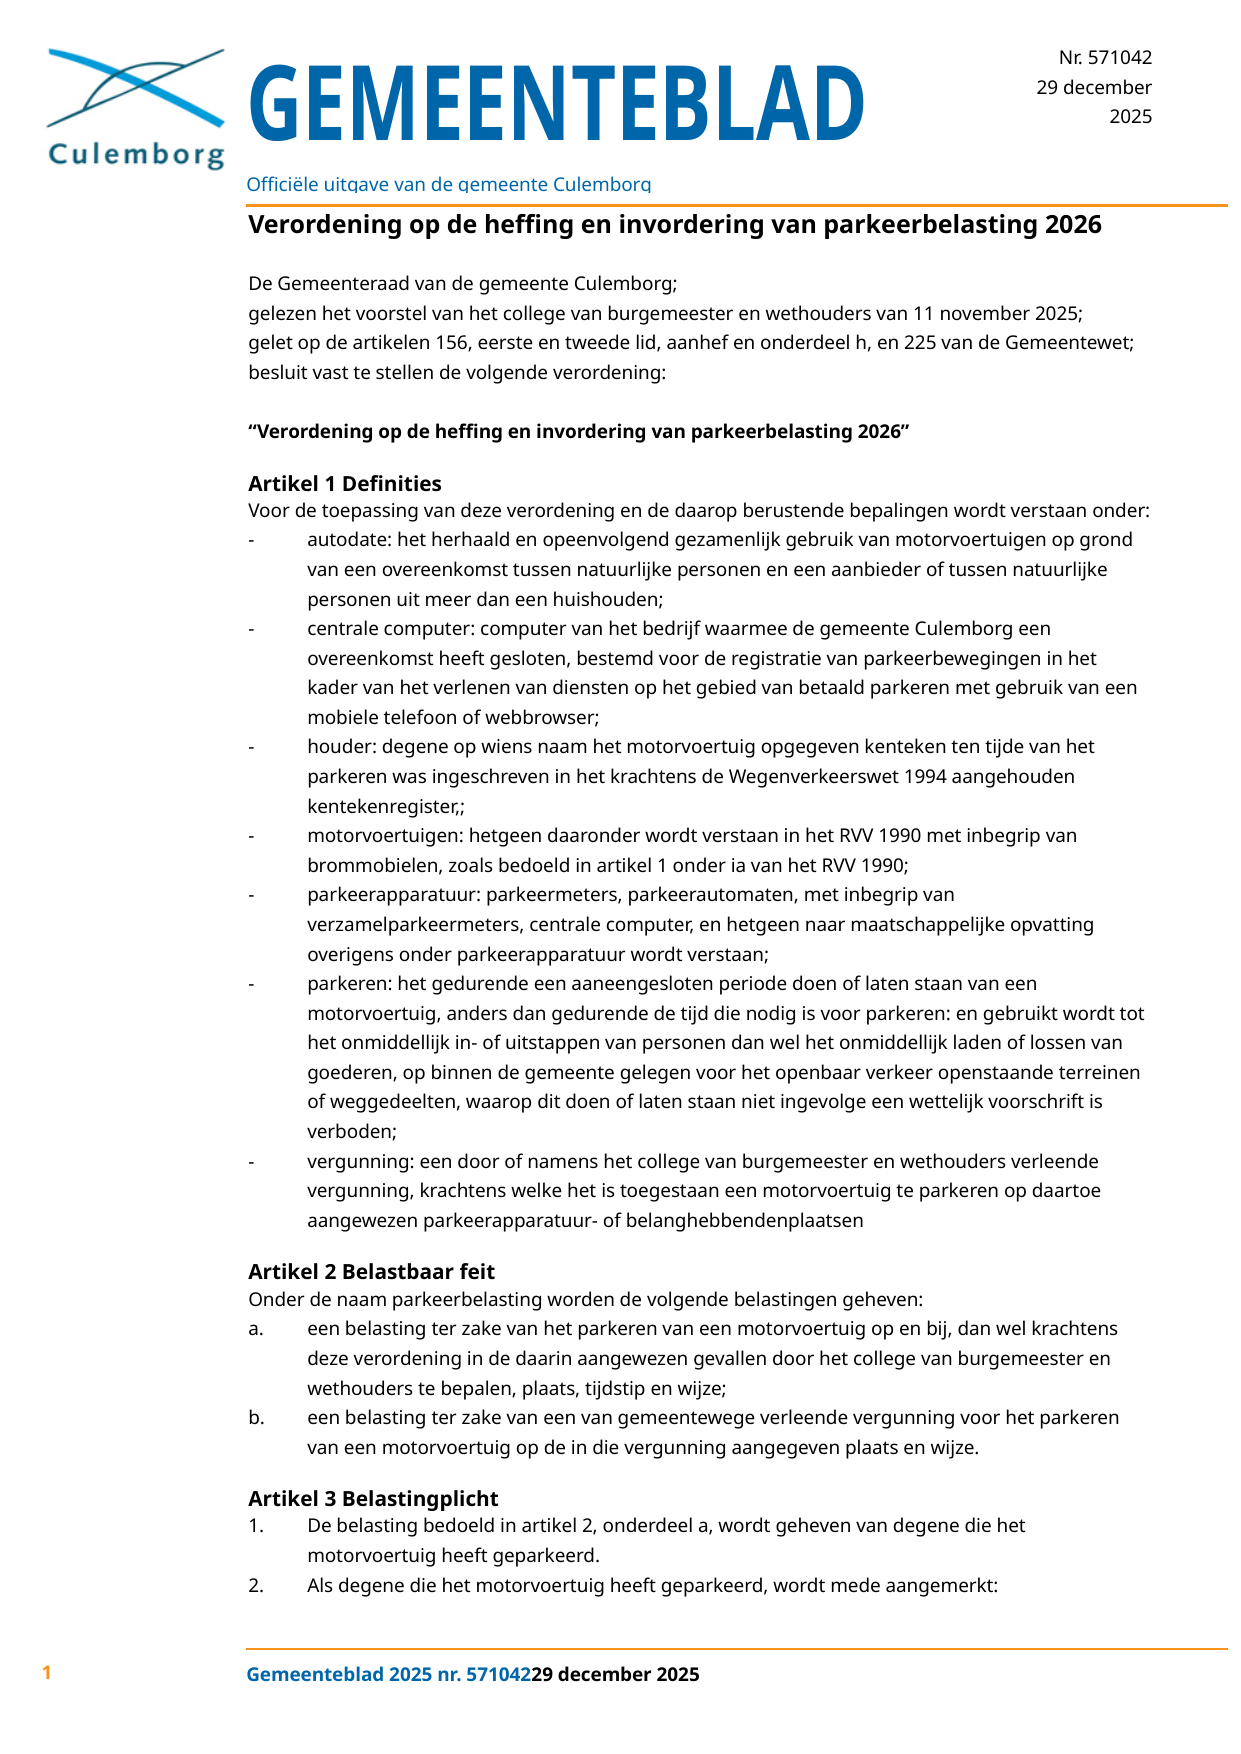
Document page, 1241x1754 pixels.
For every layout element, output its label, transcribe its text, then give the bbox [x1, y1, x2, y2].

list een belasting ter zake van het parkeren van een motorvoertuig op en bij, dan wel krachtens deze verordening in de daarin aangewezen gevallen door het college van burgemeester en wethouders te bepalen, plaats, tijdstip en wijze; [248, 1316, 1152, 1400]
text De Gemeenteraad van de gemeente Culemborg; [248, 270, 1152, 296]
text Onder de naam parkeerbelasting worden de volgende belastingen geheven: [248, 1286, 1152, 1312]
text Verordening op de heffing en invordering van parkeerbelasting 2026 [248, 207, 1152, 241]
list autodate: het herhaald en opeenvolgend gezamenlijk gebruik van motorvoertuigen op grond van een overeenkomst tussen natuurlijke personen en een aanbieder of tussen natuurlijke personen uit meer dan een huishouden; [248, 527, 1152, 612]
text besluit vast te stellen de volgende verordening: [248, 359, 1152, 385]
list centrale computer: computer van het bedrijf waarmee de gemeente Culemborg een overeenkomst heeft gesloten, bestemd voor de registratie van parkeerbewegingen in het kader van het verlenen van diensten op het gebied van betaald parkeren met gebruik van een mobiele telefoon of webbrowser; [248, 615, 1152, 730]
list motorvoertuigen: hetgeen daaronder wordt verstaan in het RVV 1990 met inbegrip van brommobielen, zoals bedoeld in artikel 1 onder ia van het RVV 1990; [248, 822, 1152, 878]
text Artikel 1 Definities [248, 469, 1152, 497]
text Artikel 2 Belastbaar feit [248, 1257, 1152, 1286]
text gelezen het voorstel van het college van burgemeester en wethouders van 11 november 2025; [248, 300, 1152, 326]
text Voor de toepassing van deze verordening en de daarop berustende bepalingen wordt verstaan onder: [248, 497, 1152, 523]
list vergunning: een door of namens het college van burgemeester en wethouders verleende vergunning, krachtens welke het is toegestaan een motorvoertuig te parkeren op daartoe aangewezen parkeerapparatuur- of belanghebbendenplaatsen [248, 1148, 1152, 1233]
list parkeren: het gedurende een aaneengesloten periode doen of laten staan van een motorvoertuig, anders dan gedurende de tijd die nodig is voor parkeren: en gebruikt wordt tot het onmiddellijk in- of uitstappen van personen dan wel het onmiddellijk laden of lossen van goederen, op binnen de gemeente gelegen voor het openbaar verkeer openstaande terreinen of weggedeelten, waarop dit doen of laten staan niet ingevolge een wettelijk voorschrift is verboden; [248, 970, 1152, 1144]
list parkeerapparatuur: parkeermeters, parkeerautomaten, met inbegrip van verzamelparkeermeters, centrale computer, en hetgeen naar maatschappelijke opvatting overigens onder parkeerapparatuur wordt verstaan; [248, 882, 1152, 967]
text “Verordening op de heffing en invordering van parkeerbelasting 2026” [248, 418, 1152, 444]
text Artikel 3 Belastingplicht [248, 1484, 1152, 1513]
list Als degene die het motorvoertuig heeft geparkeerd, wordt mede aangemerkt: [248, 1572, 1152, 1598]
list een belasting ter zake van een van gemeentewege verleende vergunning voor het parkeren van een motorvoertuig op de in die vergunning aangegeven plaats en wijze. [248, 1404, 1152, 1459]
list De belasting bedoeld in artikel 2, onderdeel a, wordt geheven van degene die het motorvoertuig heeft geparkeerd. [248, 1513, 1152, 1568]
text gelet op de artikelen 156, eerste en tweede lid, aanhef en onderdeel h, en 225 van de Gemeentewet; [248, 329, 1152, 355]
list houder: degene op wiens naam het motorvoertuig opgegeven kenteken ten tijde van het parkeren was ingeschreven in het krachtens de Wegenverkeerswet 1994 aangehouden kentekenregister,; [248, 734, 1152, 819]
picture [41, 47, 231, 172]
